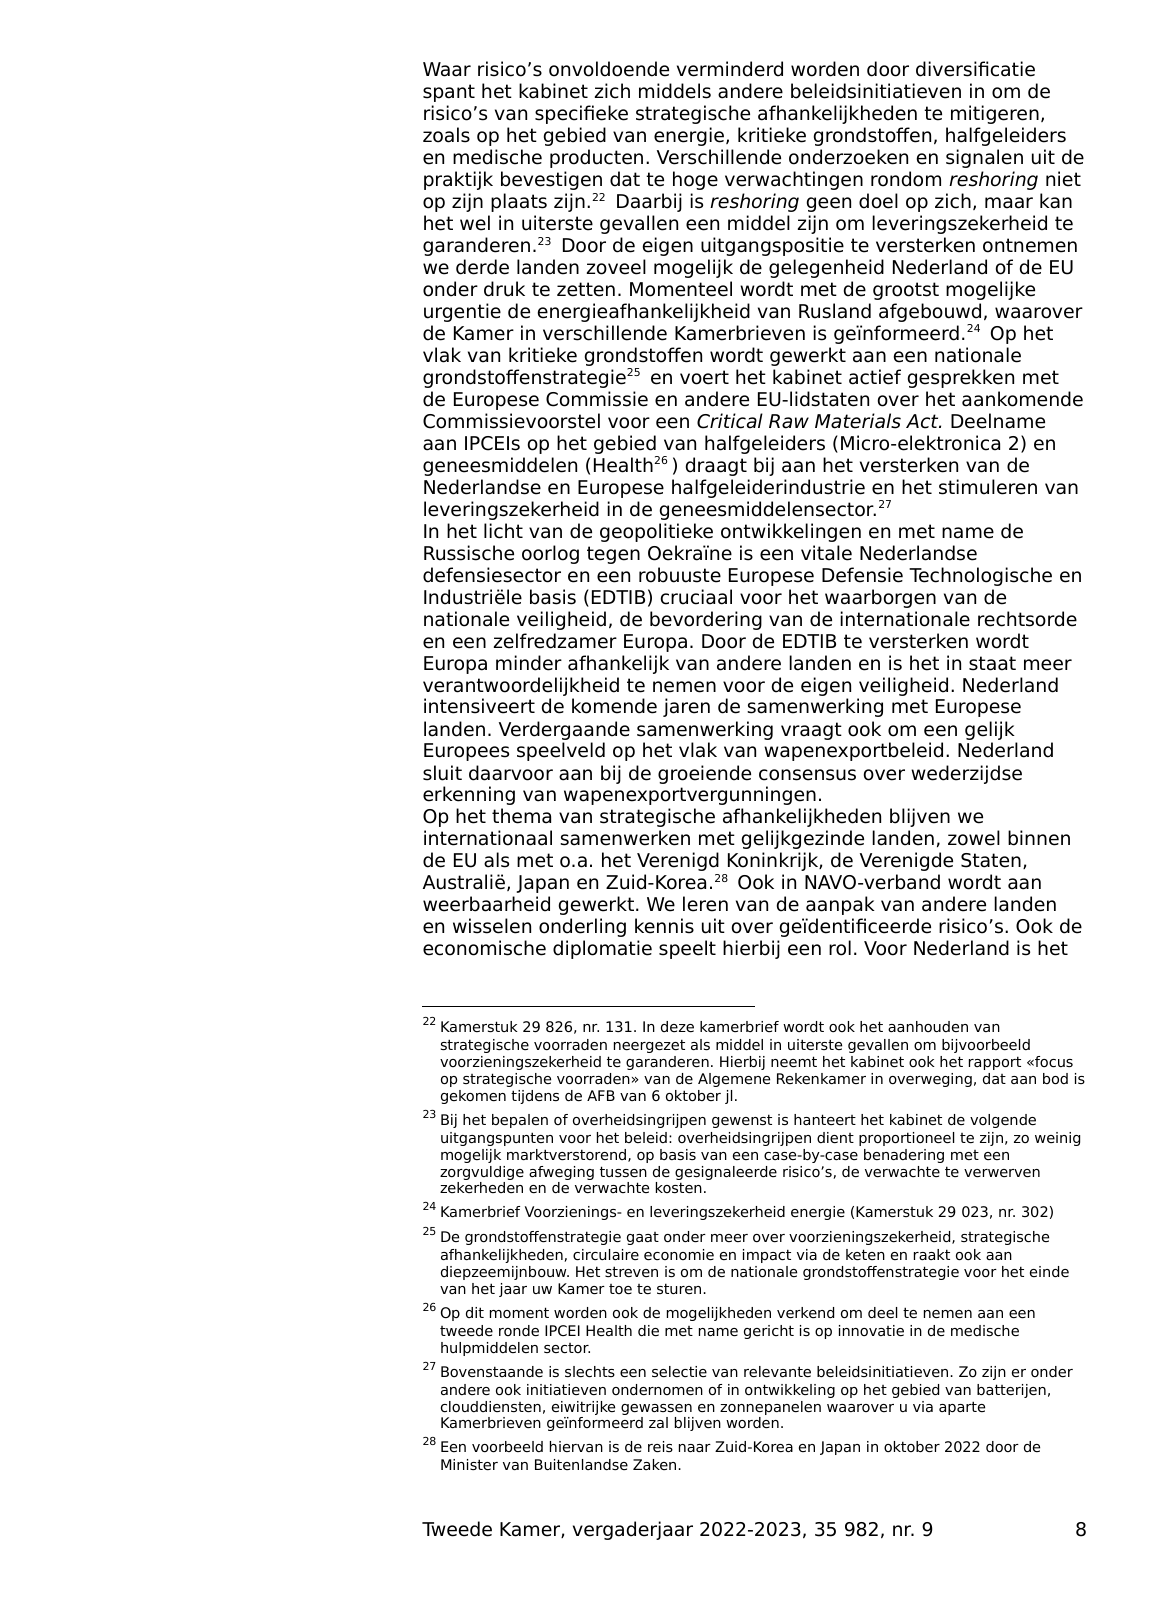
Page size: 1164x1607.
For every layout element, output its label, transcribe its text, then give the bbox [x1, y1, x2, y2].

text De grondstoffenstrategie gaat onder meer over voorzieningszekerheid, strategische afhankelijkheden, circulaire economie en impact via de keten en raakt ook aan diepzeemijnbouw. Het streven is om de nationale grondstoffenstrategie voor het einde van het jaar uw Kamer toe te sturen. [422, 1225, 1087, 1298]
text Bij het bepalen of overheidsingrijpen gewenst is hanteert het kabinet de volgende uitgangspunten voor het beleid: overheidsingrijpen dient proportioneel te zijn, zo weinig mogelijk marktverstorend, op basis van een case-by-case benadering met een zorgvuldige afweging tussen de gesignaleerde risico’s, de verwachte te verwerven zekerheden en de verwachte kosten. [422, 1108, 1087, 1197]
text In het licht van de geopolitieke ontwikkelingen en met name de Russische oorlog tegen Oekraïne is een vitale Nederlandse defensiesector en een robuuste Europese Defensie Technologische en Industriële basis (EDTIB) cruciaal voor het waarborgen van de nationale veiligheid, de bevordering van de internationale rechtsorde en een zelfredzamer Europa. Door de EDTIB te versterken wordt Europa minder afhankelijk van andere landen en is het in staat meer verantwoordelijkheid te nemen voor de eigen veiligheid. Nederland intensiveert de komende jaren de samenwerking met Europese landen. Verdergaande samenwerking vraagt ook om een gelijk Europees speelveld op het vlak van wapenexportbeleid. Nederland sluit daarvoor aan bij de groeiende consensus over wederzijdse erkenning van wapenexportvergunningen. [422, 521, 1087, 806]
text Op het thema van strategische afhankelijkheden blijven we internationaal samenwerken met gelijkgezinde landen, zowel binnen de EU als met o.a. het Verenigd Koninkrijk, de Verenigde Staten, Australië, Japan en Zuid-Korea. Ook in NAVO-verband wordt aan weerbaarheid gewerkt. We leren van de aanpak van andere landen en wisselen onderling kennis uit over geïdentificeerde risico’s. Ook de economische diplomatie speelt hierbij een rol. Voor Nederland is het [422, 806, 1087, 960]
text Bovenstaande is slechts een selectie van relevante beleidsinitiatieven. Zo zijn er onder andere ook initiatieven ondernomen of in ontwikkeling op het gebied van batterijen, clouddiensten, eiwitrijke gewassen en zonnepanelen waarover u via aparte Kamerbrieven geïnformeerd zal blijven worden. [422, 1360, 1087, 1432]
text Op dit moment worden ook de mogelijkheden verkend om deel te nemen aan een tweede ronde IPCEI Health die met name gericht is op innovatie in de medische hulpmiddelen sector. [422, 1301, 1087, 1357]
text Waar risico’s onvoldoende verminderd worden door diversificatie spant het kabinet zich middels andere beleidsinitiatieven in om de risico’s van specifieke strategische afhankelijkheden te mitigeren, zoals op het gebied van energie, kritieke grondstoffen, halfgeleiders en medische producten. Verschillende onderzoeken en signalen uit de praktijk bevestigen dat te hoge verwachtingen rondom reshoring niet op zijn plaats zijn. Daarbij is reshoring geen doel op zich, maar kan het wel in uiterste gevallen een middel zijn om leveringszekerheid te garanderen. Door de eigen uitgangspositie te versterken ontnemen we derde landen zoveel mogelijk de gelegenheid Nederland of de EU onder druk te zetten. Momenteel wordt met de grootst mogelijke urgentie de energieafhankelijkheid van Rusland afgebouwd, waarover de Kamer in verschillende Kamerbrieven is geïnformeerd. Op het vlak van kritieke grondstoffen wordt gewerkt aan een nationale grondstoffenstrategie en voert het kabinet actief gesprekken met de Europese Commissie en andere EU-lidstaten over het aankomende Commissievoorstel voor een Critical Raw Materials Act. Deelname aan IPCEIs op het gebied van halfgeleiders (Micro-elektronica 2) en geneesmiddelen (Health) draagt bij aan het versterken van de Nederlandse en Europese halfgeleiderindustrie en het stimuleren van leveringszekerheid in de geneesmiddelensector. [422, 59, 1087, 521]
text Een voorbeeld hiervan is de reis naar Zuid-Korea en Japan in oktober 2022 door de Minister van Buitenlandse Zaken. [422, 1435, 1087, 1474]
text Kamerbrief Voorzienings- en leveringszekerheid energie (Kamerstuk 29 023, nr. 302) [422, 1200, 1087, 1222]
text Kamerstuk 29 826, nr. 131. In deze kamerbrief wordt ook het aanhouden van strategische voorraden neergezet als middel in uiterste gevallen om bijvoorbeeld voorzieningszekerheid te garanderen. Hierbij neemt het kabinet ook het rapport «focus op strategische voorraden» van de Algemene Rekenkamer in overweging, dat aan bod is gekomen tijdens de AFB van 6 oktober jl. [422, 1015, 1087, 1105]
